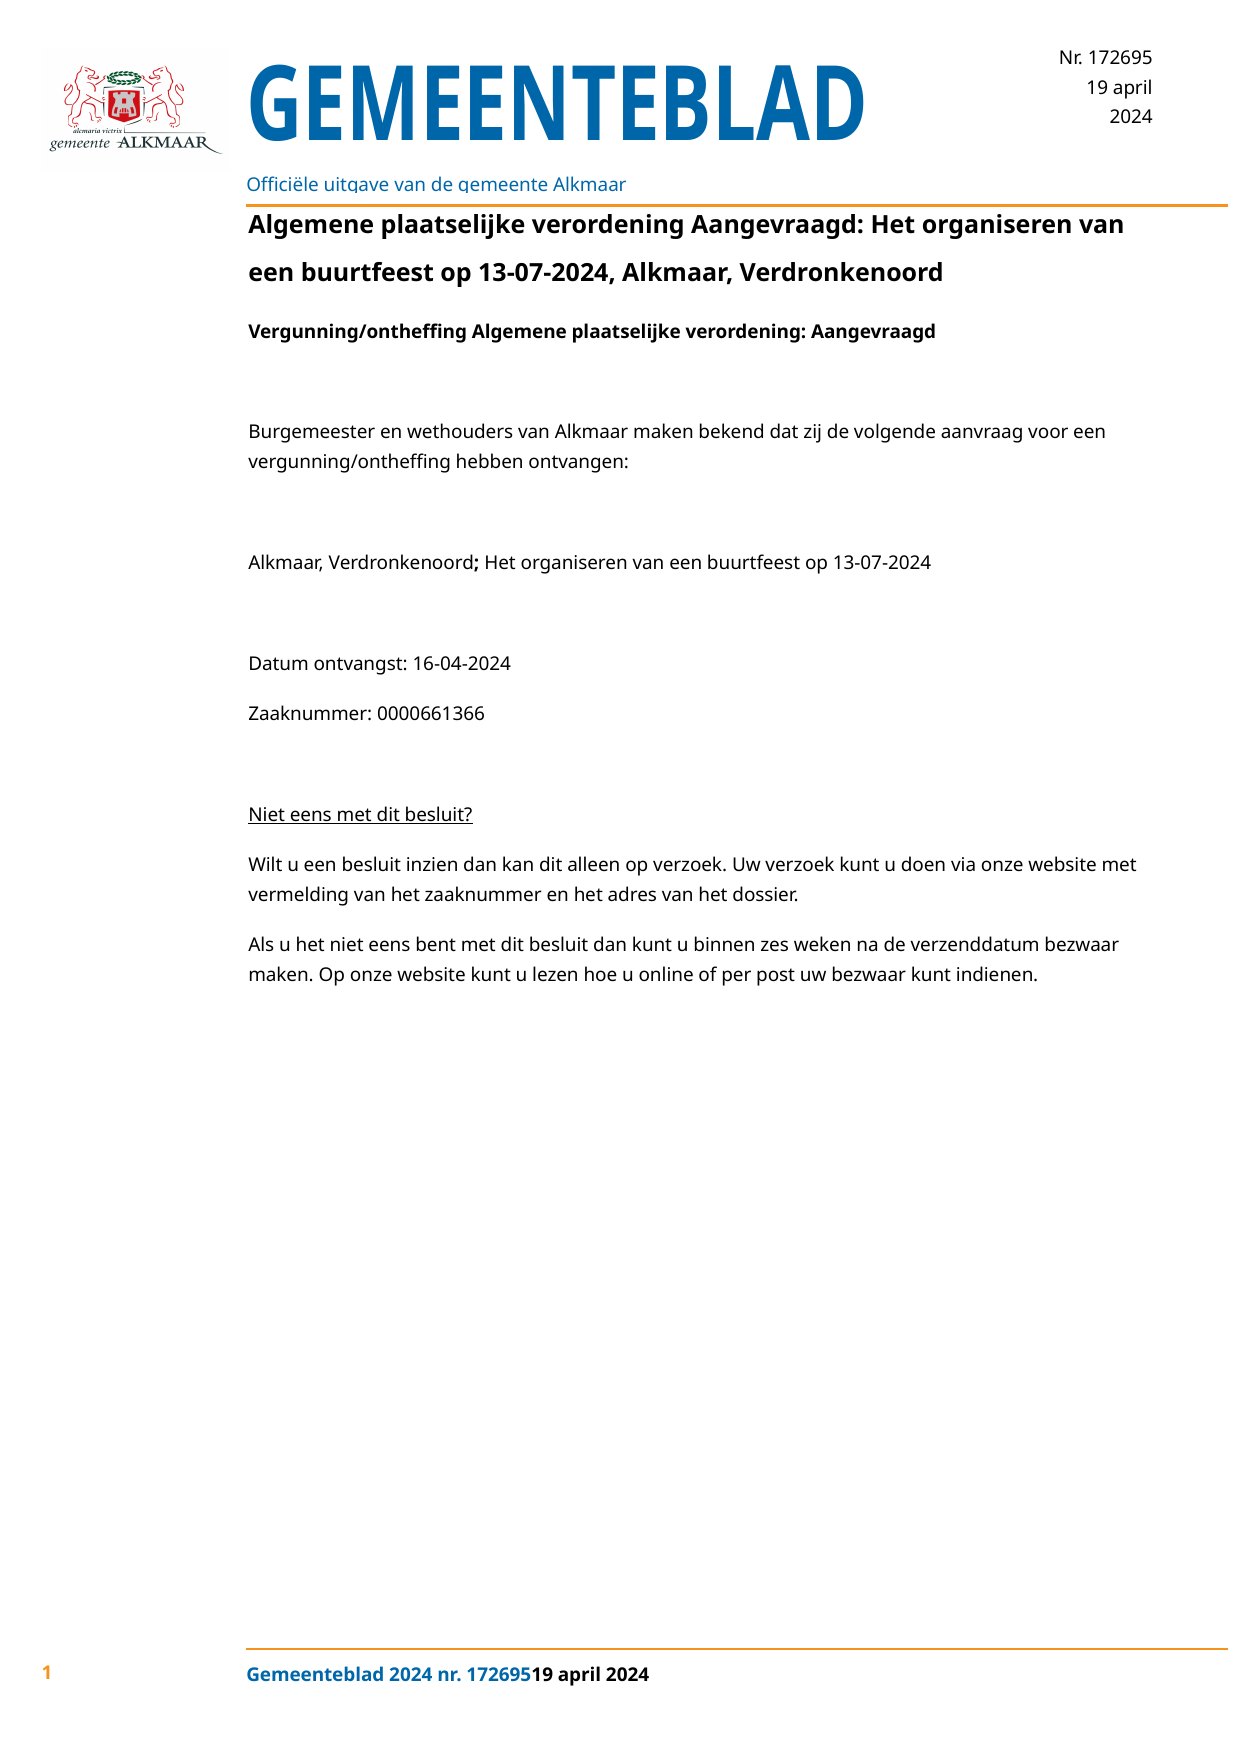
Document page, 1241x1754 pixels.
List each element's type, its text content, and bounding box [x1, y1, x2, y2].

text Zaaknummer: 0000661366 [248, 700, 1152, 726]
text Niet eens met dit besluit? [248, 801, 1152, 827]
text Algemene plaatselijke verordening Aangevraagd: Het organiseren van een buurtfeest op 13-07-2024, Alkmaar, Verdronkenoord [248, 207, 1152, 288]
text Vergunning/ontheffing Algemene plaatselijke verordening: Aangevraagd [248, 318, 1152, 344]
text Burgemeester en wethouders van Alkmaar maken bekend dat zij de volgende aanvraag voor een vergunning/ontheffing hebben ontvangen: [248, 419, 1152, 474]
text Alkmaar, Verdronkenoord; Het organiseren van een buurtfeest op 13-07-2024 [248, 549, 1152, 575]
picture [41, 47, 231, 172]
text Datum ontvangst: 16-04-2024 [248, 650, 1152, 676]
text Als u het niet eens bent met dit besluit dan kunt u binnen zes weken na de verzenddatum bezwaar maken. Op onze website kunt u lezen hoe u online of per post uw bezwaar kunt indienen. [248, 932, 1152, 987]
text Wilt u een besluit inzien dan kan dit alleen op verzoek. Uw verzoek kunt u doen via onze website met vermelding van het zaaknummer en het adres van het dossier. [248, 852, 1152, 907]
